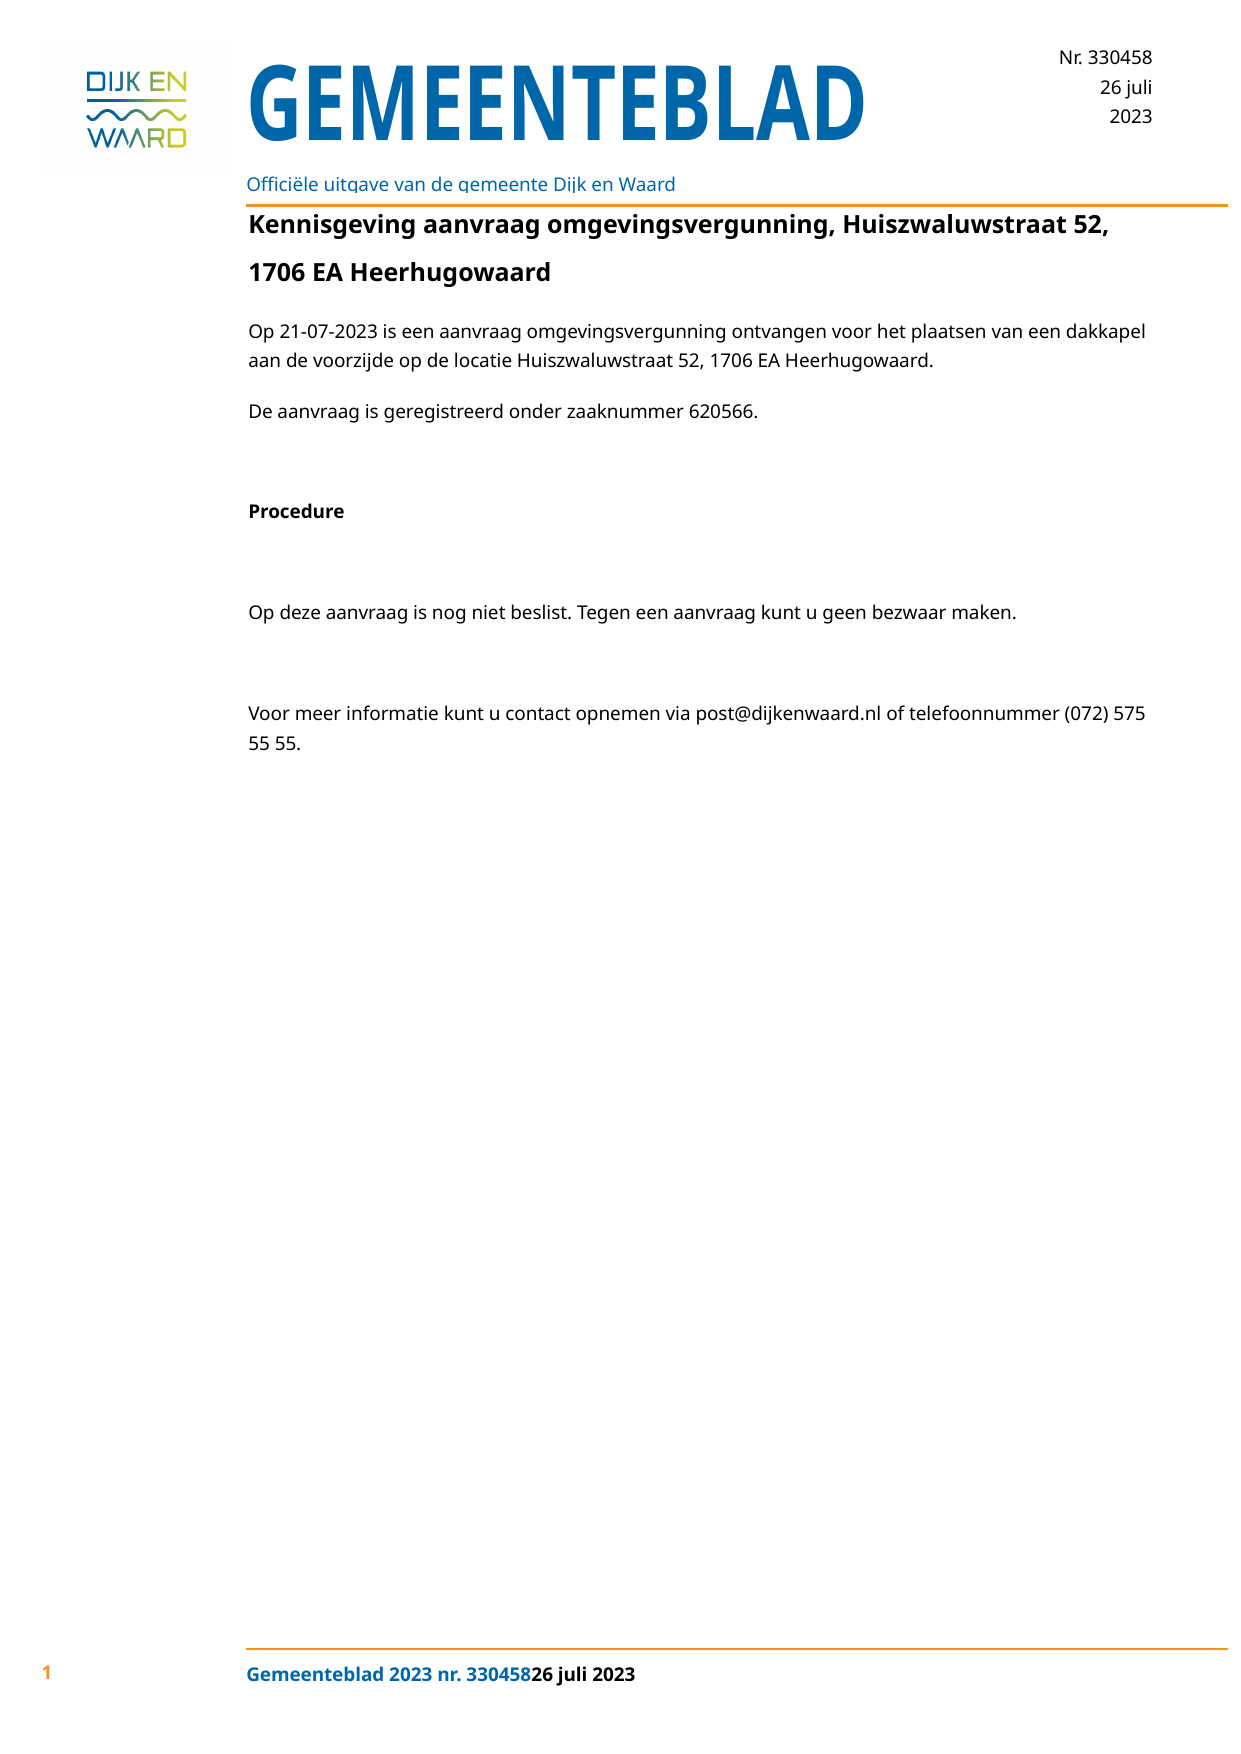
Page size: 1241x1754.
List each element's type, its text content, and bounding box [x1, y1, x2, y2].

text De aanvraag is geregistreerd onder zaaknummer 620566. [248, 398, 1152, 424]
picture [41, 47, 231, 172]
text Op 21-07-2023 is een aanvraag omgevingsvergunning ontvangen voor het plaatsen van een dakkapel aan de voorzijde op de locatie Huiszwaluwstraat 52, 1706 EA Heerhugowaard. [248, 318, 1152, 373]
text Kennisgeving aanvraag omgevingsvergunning, Huiszwaluwstraat 52, 1706 EA Heerhugowaard [248, 207, 1152, 288]
text Procedure [248, 499, 1152, 524]
text Op deze aanvraag is nog niet beslist. Tegen een aanvraag kunt u geen bezwaar maken. [248, 599, 1152, 625]
text Voor meer informatie kunt u contact opnemen via post@dijkenwaard.nl of telefoonnummer (072) 575 55 55. [248, 700, 1152, 756]
